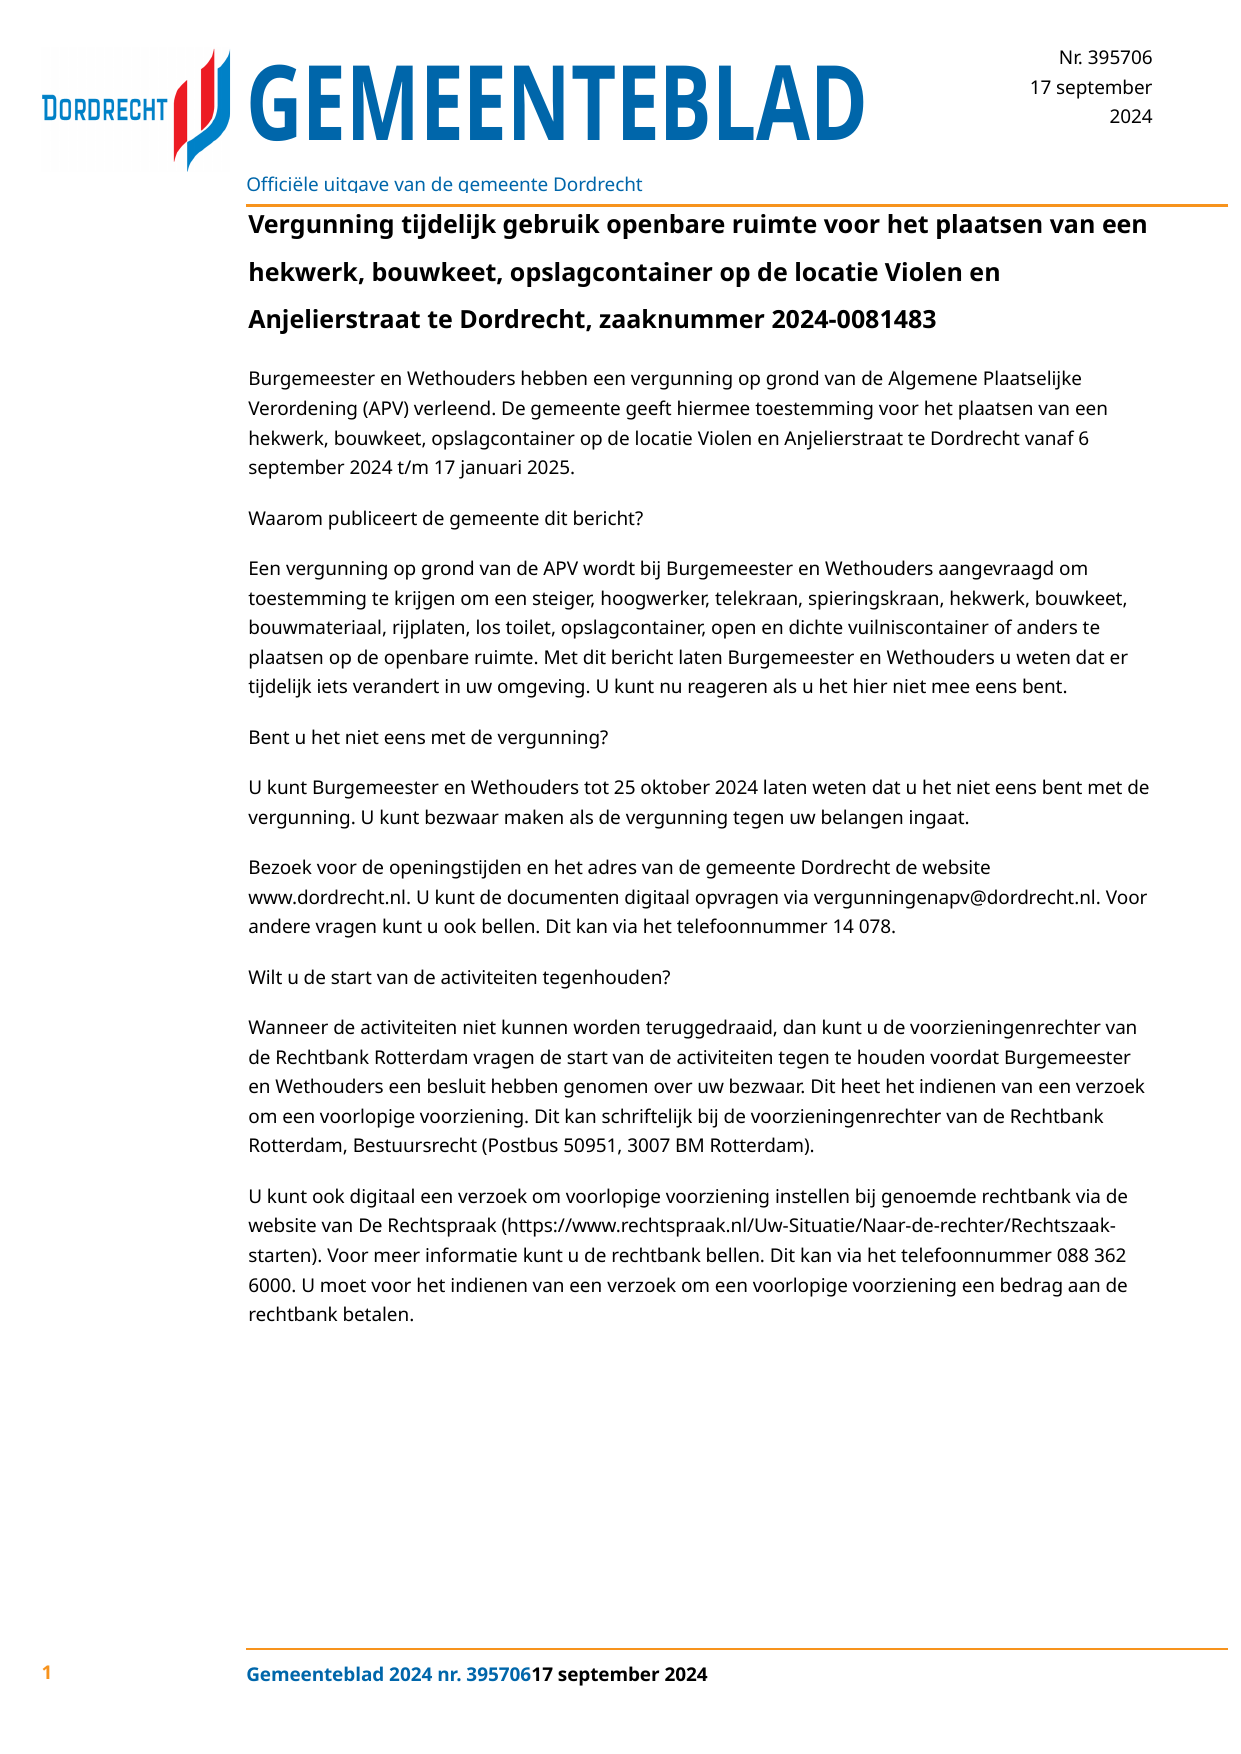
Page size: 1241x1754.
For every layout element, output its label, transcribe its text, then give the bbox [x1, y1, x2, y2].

text Vergunning tijdelijk gebruik openbare ruimte voor het plaatsen van een hekwerk, bouwkeet, opslagcontainer op de locatie Violen en Anjelierstraat te Dordrecht, zaaknummer 2024-0081483 [248, 207, 1152, 336]
text U kunt Burgemeester en Wethouders tot 25 oktober 2024 laten weten dat u het niet eens bent met de vergunning. U kunt bezwaar maken als de vergunning tegen uw belangen ingaat. [248, 774, 1152, 829]
text Wanneer de activiteiten niet kunnen worden teruggedraaid, dan kunt u de voorzieningenrechter van de Rechtbank Rotterdam vragen de start van de activiteiten tegen te houden voordat Burgemeester en Wethouders een besluit hebben genomen over uw bezwaar. Dit heet het indienen van een verzoek om een voorlopige voorziening. Dit kan schriftelijk bij de voorzieningenrechter van de Rechtbank Rotterdam, Bestuursrecht (Postbus 50951, 3007 BM Rotterdam). [248, 1014, 1152, 1158]
text Wilt u de start van de activiteiten tegenhouden? [248, 964, 1152, 989]
text Bezoek voor de openingstijden en het adres van de gemeente Dordrecht de website www.dordrecht.nl. U kunt de documenten digitaal opvragen via vergunningenapv@dordrecht.nl. Voor andere vragen kunt u ook bellen. Dit kan via het telefoonnummer 14 078. [248, 854, 1152, 939]
text Bent u het niet eens met de vergunning? [248, 724, 1152, 749]
text U kunt ook digitaal een verzoek om voorlopige voorziening instellen bij genoemde rechtbank via de website van De Rechtspraak (https://www.rechtspraak.nl/Uw-Situatie/Naar-de-rechter/Rechtszaak-starten). Voor meer informatie kunt u de rechtbank bellen. Dit kan via het telefoonnummer 088 362 6000. U moet voor het indienen van een verzoek om een voorlopige voorziening een bedrag aan de rechtbank betalen. [248, 1183, 1152, 1327]
text Een vergunning op grond van de APV wordt bij Burgemeester en Wethouders aangevraagd om toestemming te krijgen om een steiger, hoogwerker, telekraan, spieringskraan, hekwerk, bouwkeet, bouwmateriaal, rijplaten, los toilet, opslagcontainer, open en dichte vuilniscontainer of anders te plaatsen op de openbare ruimte. Met dit bericht laten Burgemeester en Wethouders u weten dat er tijdelijk iets verandert in uw omgeving. U kunt nu reageren als u het hier niet mee eens bent. [248, 555, 1152, 699]
text Burgemeester en Wethouders hebben een vergunning op grond van de Algemene Plaatselijke Verordening (APV) verleend. De gemeente geeft hiermee toestemming voor het plaatsen van een hekwerk, bouwkeet, opslagcontainer op de locatie Violen en Anjelierstraat te Dordrecht vanaf 6 september 2024 t/m 17 januari 2025. [248, 366, 1152, 480]
picture [41, 47, 231, 172]
text Waarom publiceert de gemeente dit bericht? [248, 505, 1152, 530]
